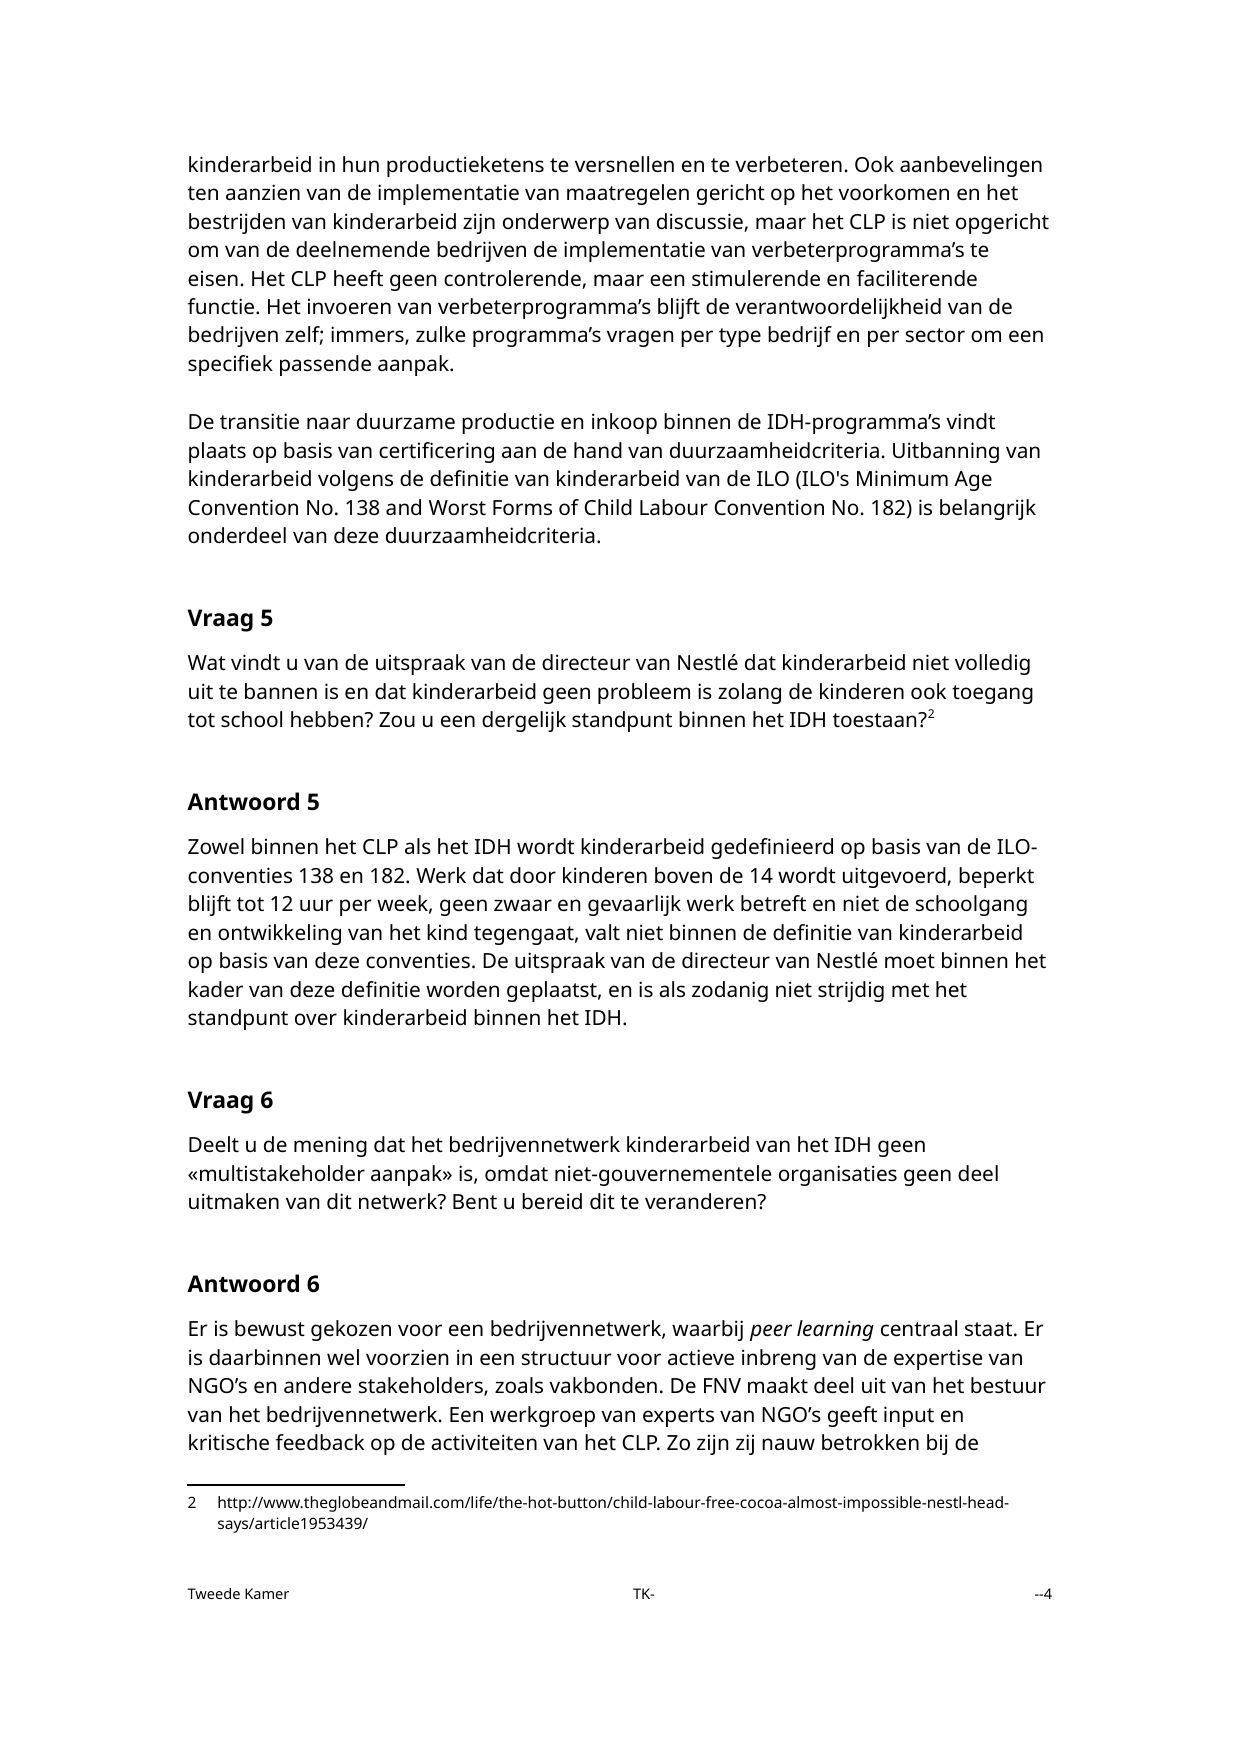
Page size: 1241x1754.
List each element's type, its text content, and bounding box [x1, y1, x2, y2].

text http://www.theglobeandmail.com/life/the-hot-button/child-labour-free-cocoa-almost-impossible-nestl-head-says/article1953439/ [187, 1477, 1053, 1534]
text De transitie naar duurzame productie en inkoop binnen de IDH-programma’s vindt plaats op basis van certificering aan de hand van duurzaamheidcriteria. Uitbanning van kinderarbeid volgens de definitie van kinderarbeid van de ILO (ILO's Minimum Age Convention No. 138 and Worst Forms of Child Labour Convention No. 182) is belangrijk onderdeel van deze duurzaamheidcriteria. [187, 407, 1053, 550]
text Er is bewust gekozen voor een bedrijvennetwerk, waarbij peer learning centraal staat. Er is daarbinnen wel voorzien in een structuur voor actieve inbreng van de expertise van NGO’s en andere stakeholders, zoals vakbonden. De FNV maakt deel uit van het bestuur van het bedrijvennetwerk. Een werkgroep van experts van NGO’s geeft input en kritische feedback op de activiteiten van het CLP. Zo zijn zij nauw betrokken bij de [187, 1314, 1053, 1457]
subtitle Vraag 6 [187, 1084, 1053, 1115]
text kinderarbeid in hun productieketens te versnellen en te verbeteren. Ook aanbevelingen ten aanzien van de implementatie van maatregelen gericht op het voorkomen en het bestrijden van kinderarbeid zijn onderwerp van discussie, maar het CLP is niet opgericht om van de deelnemende bedrijven de implementatie van verbeterprogramma’s te eisen. Het CLP heeft geen controlerende, maar een stimulerende en faciliterende functie. Het invoeren van verbeterprogramma’s blijft de verantwoordelijkheid van de bedrijven zelf; immers, zulke programma’s vragen per type bedrijf en per sector om een specifiek passende aanpak. [187, 150, 1053, 377]
text Deelt u de mening dat het bedrijvennetwerk kinderarbeid van het IDH geen «multistakeholder aanpak» is, omdat niet-gouvernementele organisaties geen deel uitmaken van dit netwerk? Bent u bereid dit te veranderen? [187, 1130, 1053, 1216]
text Wat vindt u van de uitspraak van de directeur van Nestlé dat kinderarbeid niet volledig uit te bannen is en dat kinderarbeid geen probleem is zolang de kinderen ook toegang tot school hebben? Zou u een dergelijk standpunt binnen het IDH toestaan? [187, 648, 1053, 734]
text Zowel binnen het CLP als het IDH wordt kinderarbeid gedefinieerd op basis van de ILO-conventies 138 en 182. Werk dat door kinderen boven de 14 wordt uitgevoerd, beperkt blijft tot 12 uur per week, geen zwaar en gevaarlijk werk betreft en niet de schoolgang en ontwikkeling van het kind tegengaat, valt niet binnen de definitie van kinderarbeid op basis van deze conventies. De uitspraak van de directeur van Nestlé moet binnen het kader van deze definitie worden geplaatst, en is als zodanig niet strijdig met het standpunt over kinderarbeid binnen het IDH. [187, 832, 1053, 1032]
subtitle Antwoord 6 [187, 1268, 1053, 1299]
subtitle Vraag 5 [187, 602, 1053, 633]
subtitle Antwoord 5 [187, 786, 1053, 817]
